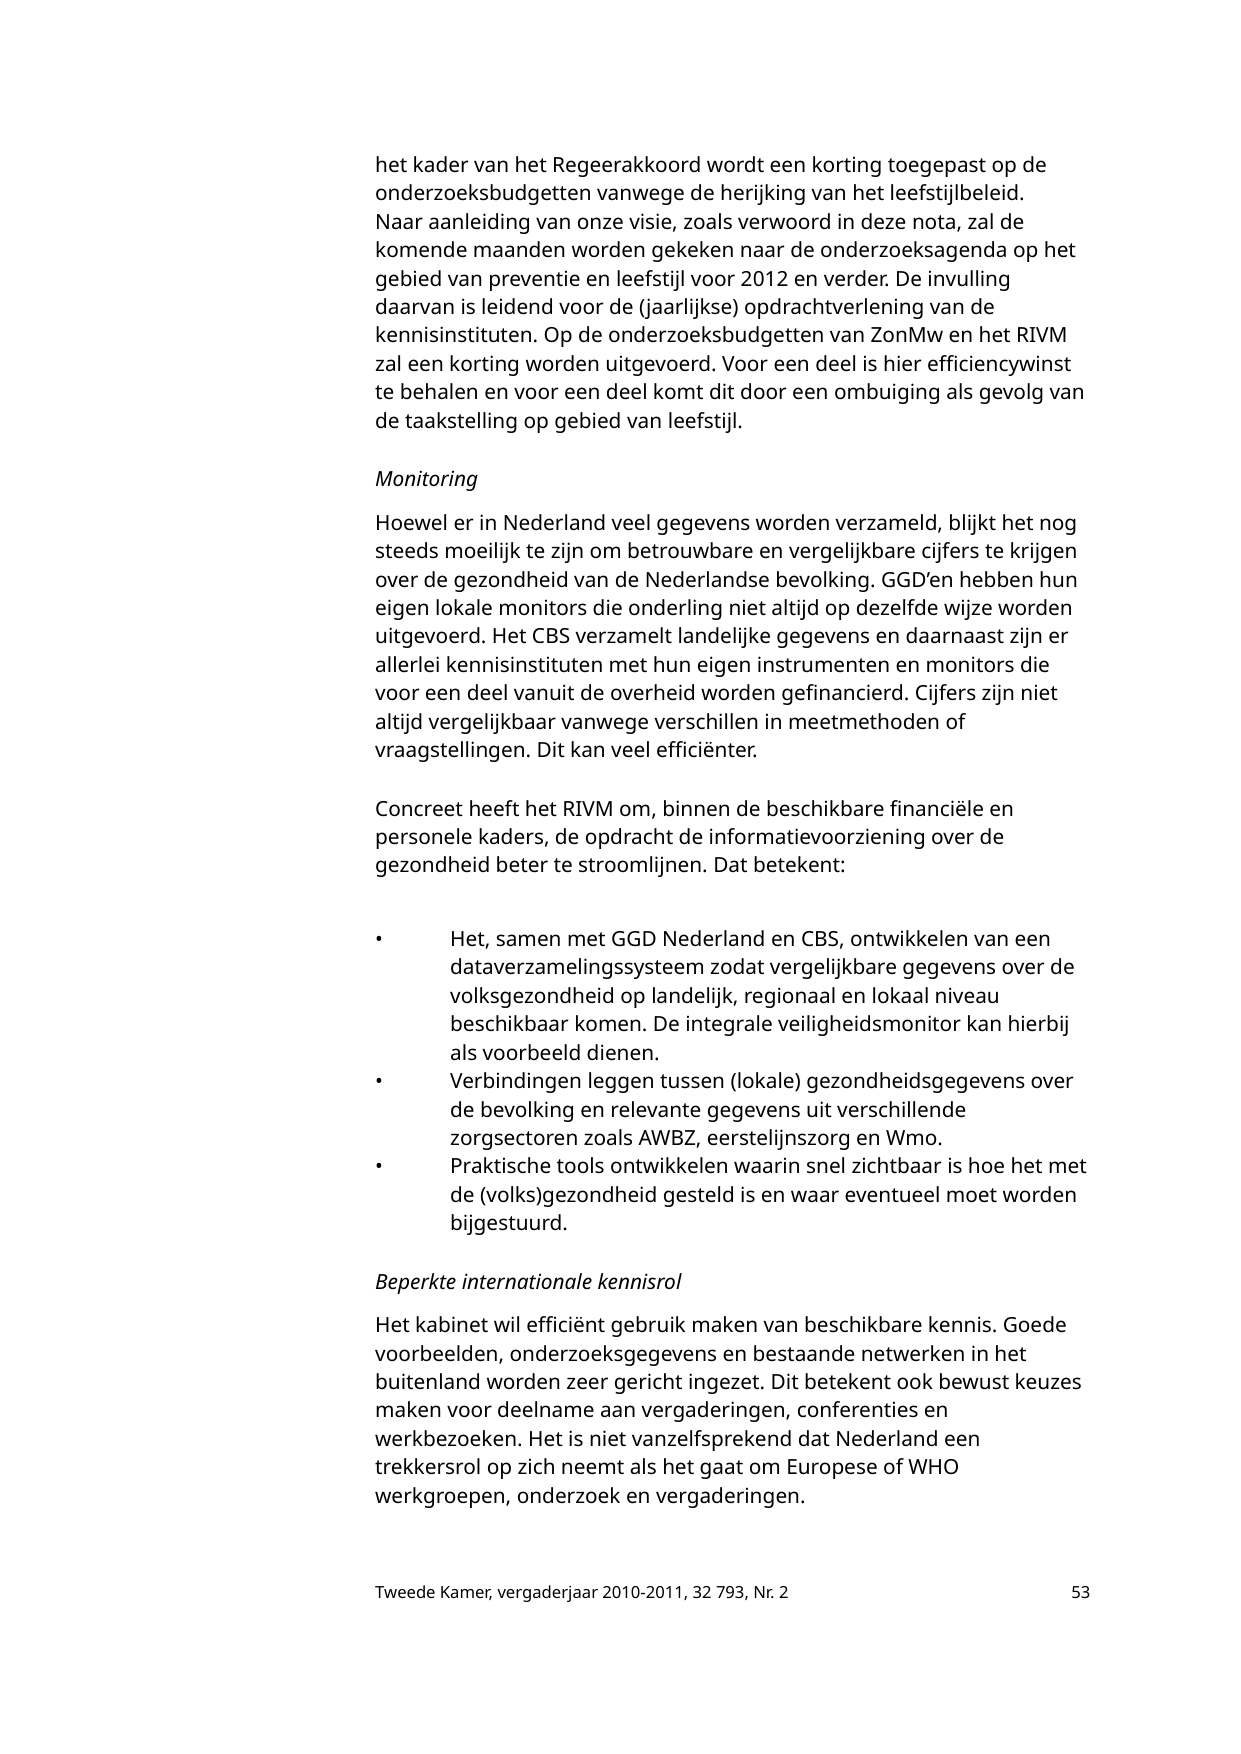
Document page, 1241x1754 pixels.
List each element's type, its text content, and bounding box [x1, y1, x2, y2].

text het kader van het Regeerakkoord wordt een korting toegepast op de onderzoeksbudgetten vanwege de herijking van het leefstijlbeleid. [375, 150, 1090, 207]
text Concreet heeft het RIVM om, binnen de beschikbare financiële en personele kaders, de opdracht de informatievoorziening over de gezondheid beter te stroomlijnen. Dat betekent: [375, 794, 1090, 879]
text Naar aanleiding van onze visie, zoals verwoord in deze nota, zal de komende maanden worden gekeken naar de onderzoeksagenda op het gebied van preventie en leefstijl voor 2012 en verder. De invulling daarvan is leidend voor de (jaarlijkse) opdrachtverlening van de kennisinstituten. Op de onderzoeksbudgetten van ZonMw en het RIVM zal een korting worden uitgevoerd. Voor een deel is hier efficiencywinst te behalen en voor een deel komt dit door een ombuiging als gevolg van de taakstelling op gebied van leefstijl. [375, 207, 1090, 434]
text Het kabinet wil efficiënt gebruik maken van beschikbare kennis. Goede voorbeelden, onderzoeksgegevens en bestaande netwerken in het buitenland worden zeer gericht ingezet. Dit betekent ook bewust keuzes maken voor deelname aan vergaderingen, conferenties en werkbezoeken. Het is niet vanzelfsprekend dat Nederland een trekkersrol op zich neemt als het gaat om Europese of WHO werkgroepen, onderzoek en vergaderingen. [375, 1310, 1090, 1509]
text Hoewel er in Nederland veel gegevens worden verzameld, blijkt het nog steeds moeilijk te zijn om betrouwbare en vergelijkbare cijfers te krijgen over de gezondheid van de Nederlandse bevolking. GGD’en hebben hun eigen lokale monitors die onderling niet altijd op dezelfde wijze worden uitgevoerd. Het CBS verzamelt landelijke gegevens en daarnaast zijn er allerlei kennisinstituten met hun eigen instrumenten en monitors die voor een deel vanuit de overheid worden gefinancierd. Cijfers zijn niet altijd vergelijkbaar vanwege verschillen in meetmethoden of vraagstellingen. Dit kan veel efficiënter. [375, 508, 1090, 764]
list Praktische tools ontwikkelen waarin snel zichtbaar is hoe het met de (volks)gezondheid gesteld is en waar eventueel moet worden bijgestuurd. [375, 1152, 1090, 1237]
list Verbindingen leggen tussen (lokale) gezondheidsgegevens over de bevolking en relevante gegevens uit verschillende zorgsectoren zoals AWBZ, eerstelijnszorg en Wmo. [375, 1066, 1090, 1152]
text Beperkte internationale kennisrol [375, 1267, 1090, 1295]
list Het, samen met GGD Nederland en CBS, ontwikkelen van een dataverzamelingssysteem zodat vergelijkbare gegevens over de volksgezondheid op landelijk, regionaal en lokaal niveau beschikbaar komen. De integrale veiligheidsmonitor kan hierbij als voorbeeld dienen. [375, 924, 1090, 1066]
text Monitoring [375, 464, 1090, 493]
